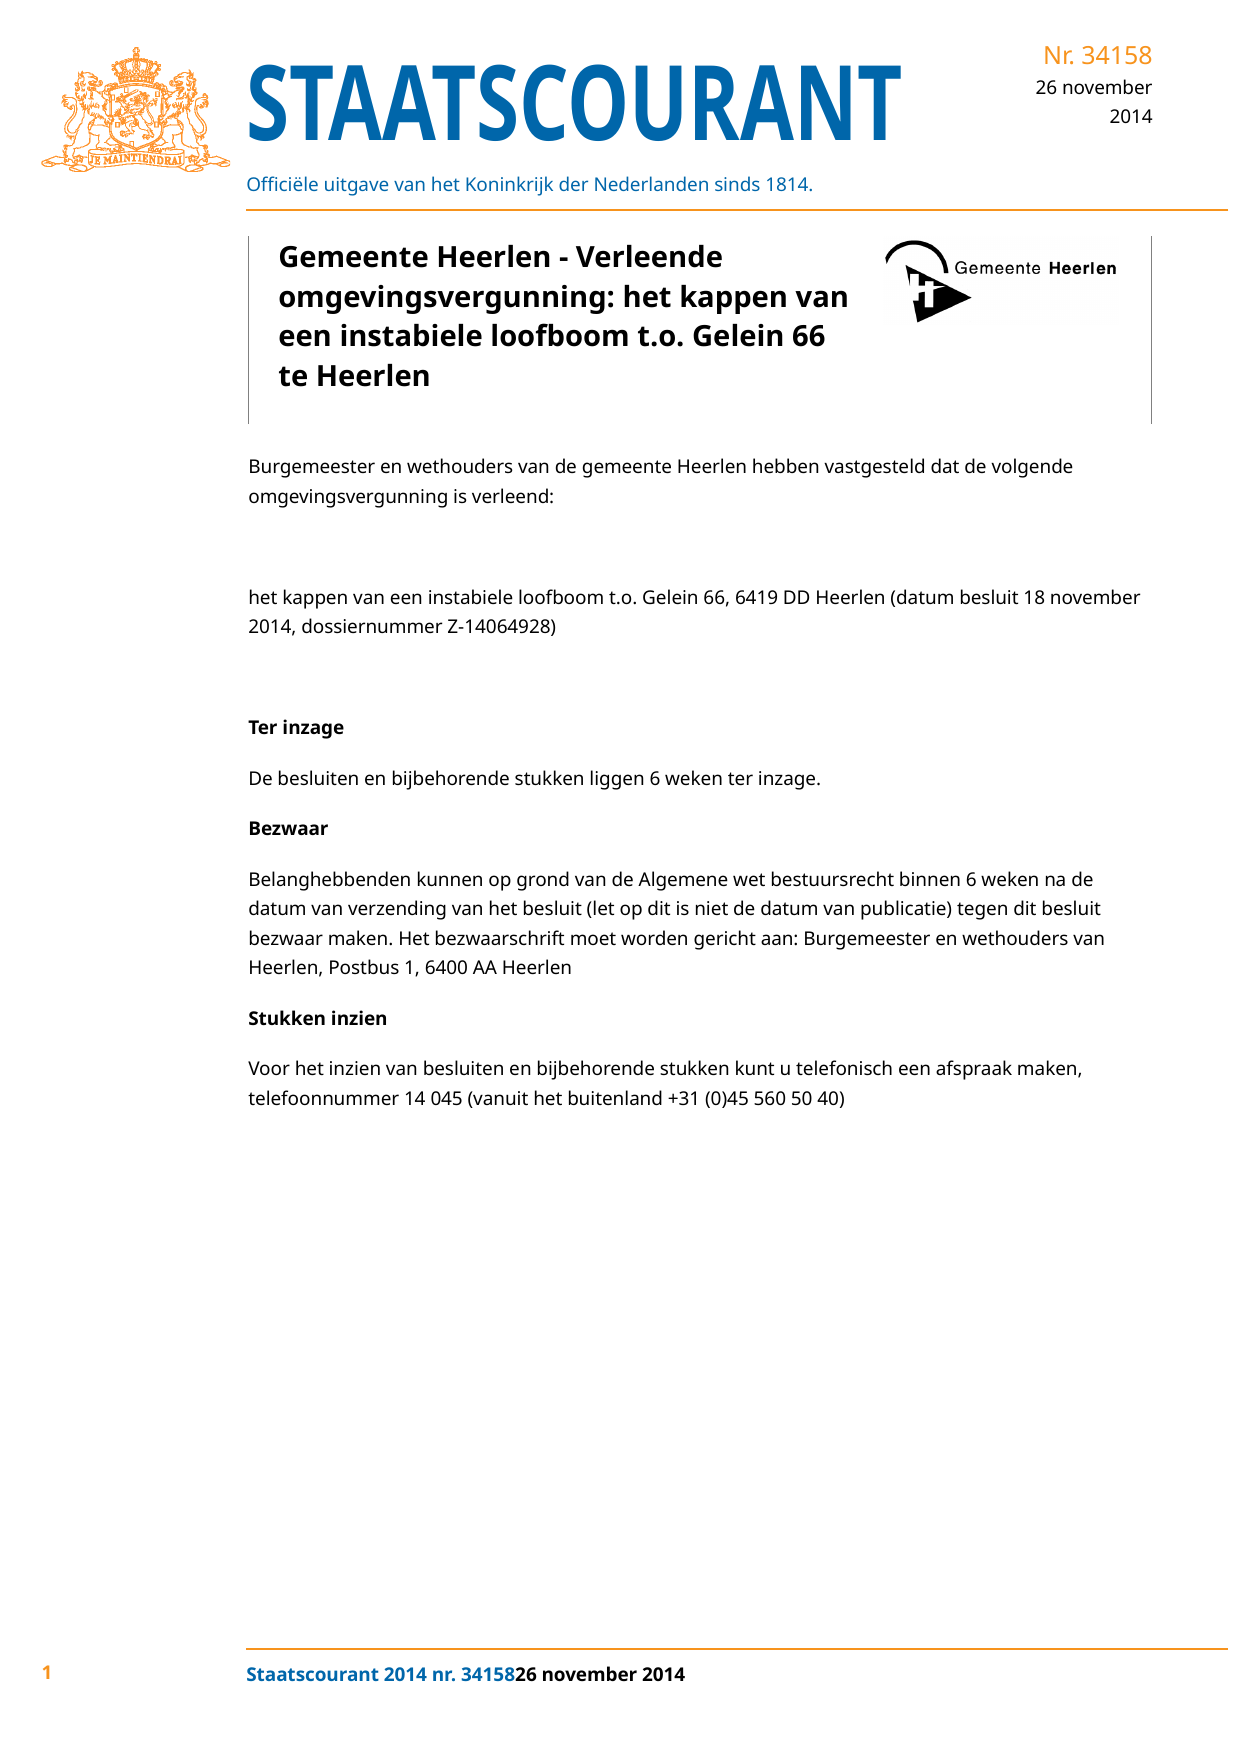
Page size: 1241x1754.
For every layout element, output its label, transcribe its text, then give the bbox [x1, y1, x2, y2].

text Stukken inzien [248, 1005, 1152, 1031]
text Ter inzage [248, 714, 1152, 740]
table_header [850, 236, 1151, 424]
text Bezwaar [248, 815, 1152, 841]
text Burgemeester en wethouders van de gemeente Heerlen hebben vastgesteld dat de volgende omgevingsvergunning is verleend: [248, 454, 1152, 509]
picture [882, 236, 1119, 325]
picture [41, 47, 231, 172]
text Belanghebbenden kunnen op grond van de Algemene wet bestuursrecht binnen 6 weken na de datum van verzending van het besluit (let op dit is niet de datum van publicatie) tegen dit besluit bezwaar maken. Het bezwaarschrift moet worden gericht aan: Burgemeester en wethouders van Heerlen, Postbus 1, 6400 AA Heerlen [248, 866, 1152, 980]
text Voor het inzien van besluiten en bijbehorende stukken kunt u telefonisch een afspraak maken, telefoonnummer 14 045 (vanuit het buitenland +31 (0)45 560 50 40) [248, 1055, 1152, 1111]
text het kappen van een instabiele loofboom t.o. Gelein 66, 6419 DD Heerlen (datum besluit 18 november 2014, dossiernummer Z-14064928) [248, 584, 1152, 639]
text De besluiten en bijbehorende stukken liggen 6 weken ter inzage. [248, 765, 1152, 791]
table_header Gemeente Heerlen - Verleende omgevingsvergunning: het kappen van een instabiele loofboom t.o. Gelein 66 te Heerlen [249, 236, 850, 424]
